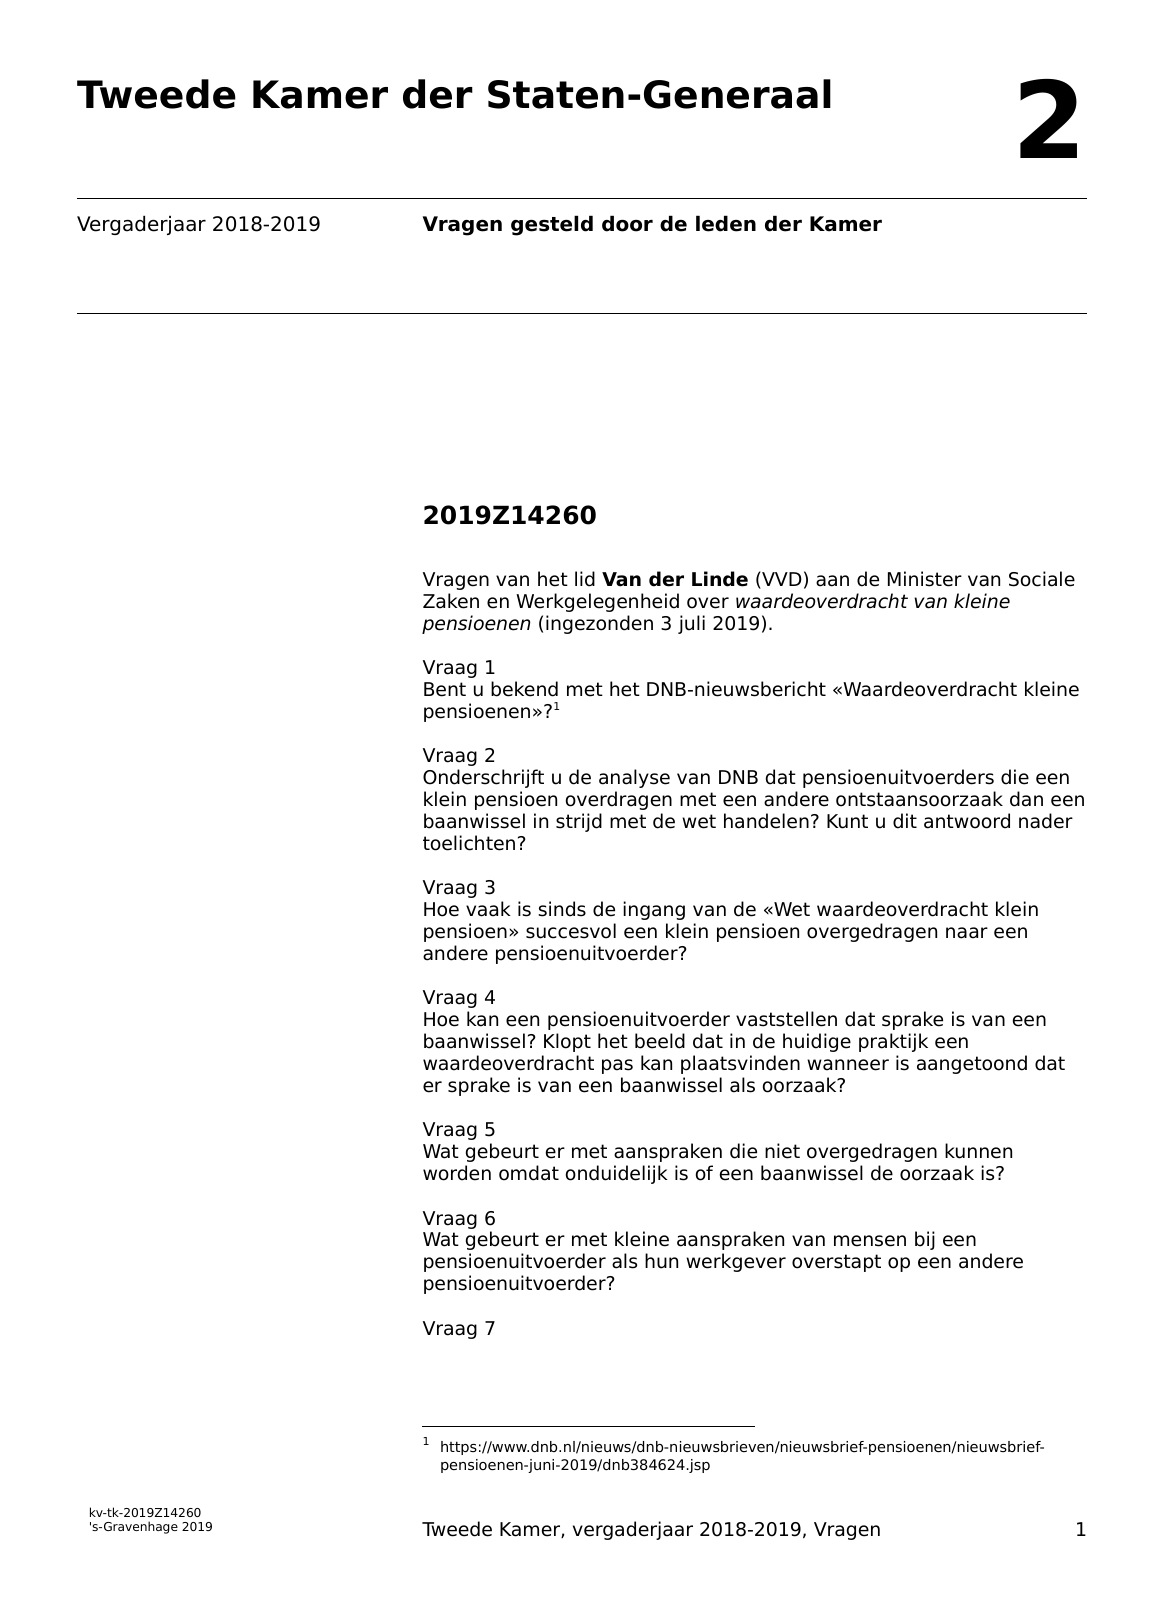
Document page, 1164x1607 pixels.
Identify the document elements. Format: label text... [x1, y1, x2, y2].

text Vraag 4 [422, 987, 1087, 1009]
table_header Tweede Kamer der Staten-Generaal [77, 59, 886, 198]
text Vraag 2 [422, 745, 1087, 767]
text Hoe kan een pensioenuitvoerder vaststellen dat sprake is van een baanwissel? Klopt het beeld dat in de huidige praktijk een waardeoverdracht pas kan plaatsvinden wanneer is aangetoond dat er sprake is van een baanwissel als oorzaak? [422, 1009, 1087, 1097]
table_cell Vergaderjaar 2018-2019 [77, 199, 422, 313]
text kv-tk-2019Z14260 [88, 1506, 323, 1520]
text Wat gebeurt er met aanspraken die niet overgedragen kunnen worden omdat onduidelijk is of een baanwissel de oorzaak is? [422, 1141, 1087, 1185]
text Vraag 5 [422, 1119, 1087, 1141]
table_header 2 [886, 59, 1087, 198]
text 2019Z14260 [422, 501, 1087, 531]
text Onderschrijft u de analyse van DNB dat pensioenuitvoerders die een klein pensioen overdragen met een andere ontstaansoorzaak dan een baanwissel in strijd met de wet handelen? Kunt u dit antwoord nader toelichten? [422, 767, 1087, 855]
text Vragen van het lid Van der Linde (VVD) aan de Minister van Sociale Zaken en Werkgelegenheid over waardeoverdracht van kleine pensioenen (ingezonden 3 juli 2019). [422, 569, 1087, 635]
text Wat gebeurt er met kleine aanspraken van mensen bij een pensioenuitvoerder als hun werkgever overstapt op een andere pensioenuitvoerder? [422, 1229, 1087, 1295]
text https://www.dnb.nl/nieuws/dnb-nieuwsbrieven/nieuwsbrief-pensioenen/nieuwsbrief-pensioenen-juni-2019/dnb384624.jsp [422, 1435, 1087, 1474]
text Bent u bekend met het DNB-nieuwsbericht «Waardeoverdracht kleine pensioenen»? [422, 679, 1087, 723]
text Vraag 3 [422, 877, 1087, 899]
text Vraag 1 [422, 657, 1087, 679]
text 's-Gravenhage 2019 [88, 1520, 323, 1534]
text Hoe vaak is sinds de ingang van de «Wet waardeoverdracht klein pensioen» succesvol een klein pensioen overgedragen naar een andere pensioenuitvoerder? [422, 899, 1087, 965]
text Vraag 7 [422, 1317, 1087, 1339]
table_cell Vragen gesteld door de leden der Kamer [422, 199, 1087, 313]
text Vraag 6 [422, 1207, 1087, 1229]
